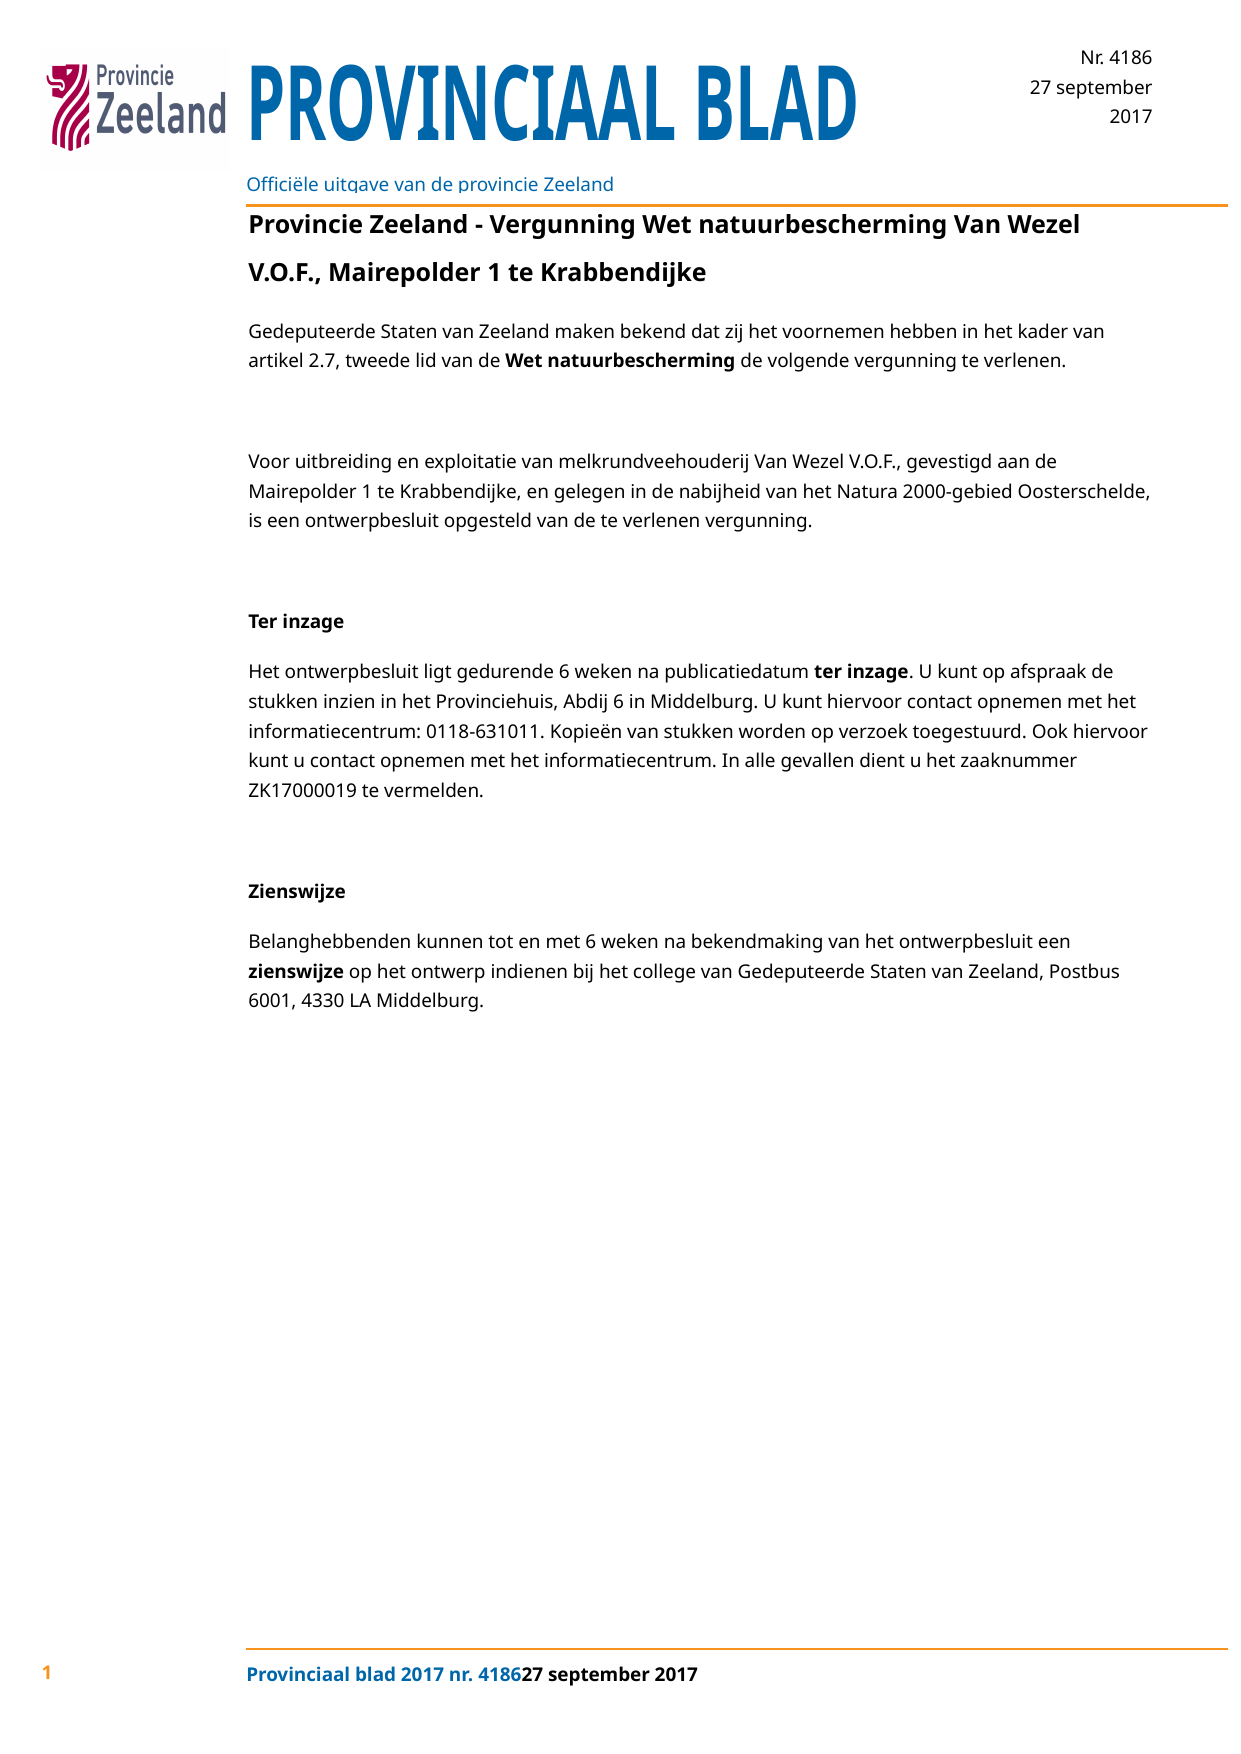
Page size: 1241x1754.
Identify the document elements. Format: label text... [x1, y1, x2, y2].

text Voor uitbreiding en exploitatie van melkrundveehouderij Van Wezel V.O.F., gevestigd aan de Mairepolder 1 te Krabbendijke, en gelegen in de nabijheid van het Natura 2000-gebied Oosterschelde, is een ontwerpbesluit opgesteld van de te verlenen vergunning. [248, 448, 1152, 533]
text Ter inzage [248, 608, 1152, 634]
picture [41, 47, 231, 172]
text Provincie Zeeland - Vergunning Wet natuurbescherming Van Wezel V.O.F., Mairepolder 1 te Krabbendijke [248, 207, 1152, 288]
text Gedeputeerde Staten van Zeeland maken bekend dat zij het voornemen hebben in het kader van artikel 2.7, tweede lid van de Wet natuurbescherming de volgende vergunning te verlenen. [248, 318, 1152, 373]
text Het ontwerpbesluit ligt gedurende 6 weken na publicatiedatum ter inzage. U kunt op afspraak de stukken inzien in het Provinciehuis, Abdij 6 in Middelburg. U kunt hiervoor contact opnemen met het informatiecentrum: 0118-631011. Kopieën van stukken worden op verzoek toegestuurd. Ook hiervoor kunt u contact opnemen met het informatiecentrum. In alle gevallen dient u het zaaknummer ZK17000019 te vermelden. [248, 659, 1152, 803]
text Belanghebbenden kunnen tot en met 6 weken na bekendmaking van het ontwerpbesluit een zienswijze op het ontwerp indienen bij het college van Gedeputeerde Staten van Zeeland, Postbus 6001, 4330 LA Middelburg. [248, 928, 1152, 1013]
text Zienswijze [248, 878, 1152, 904]
